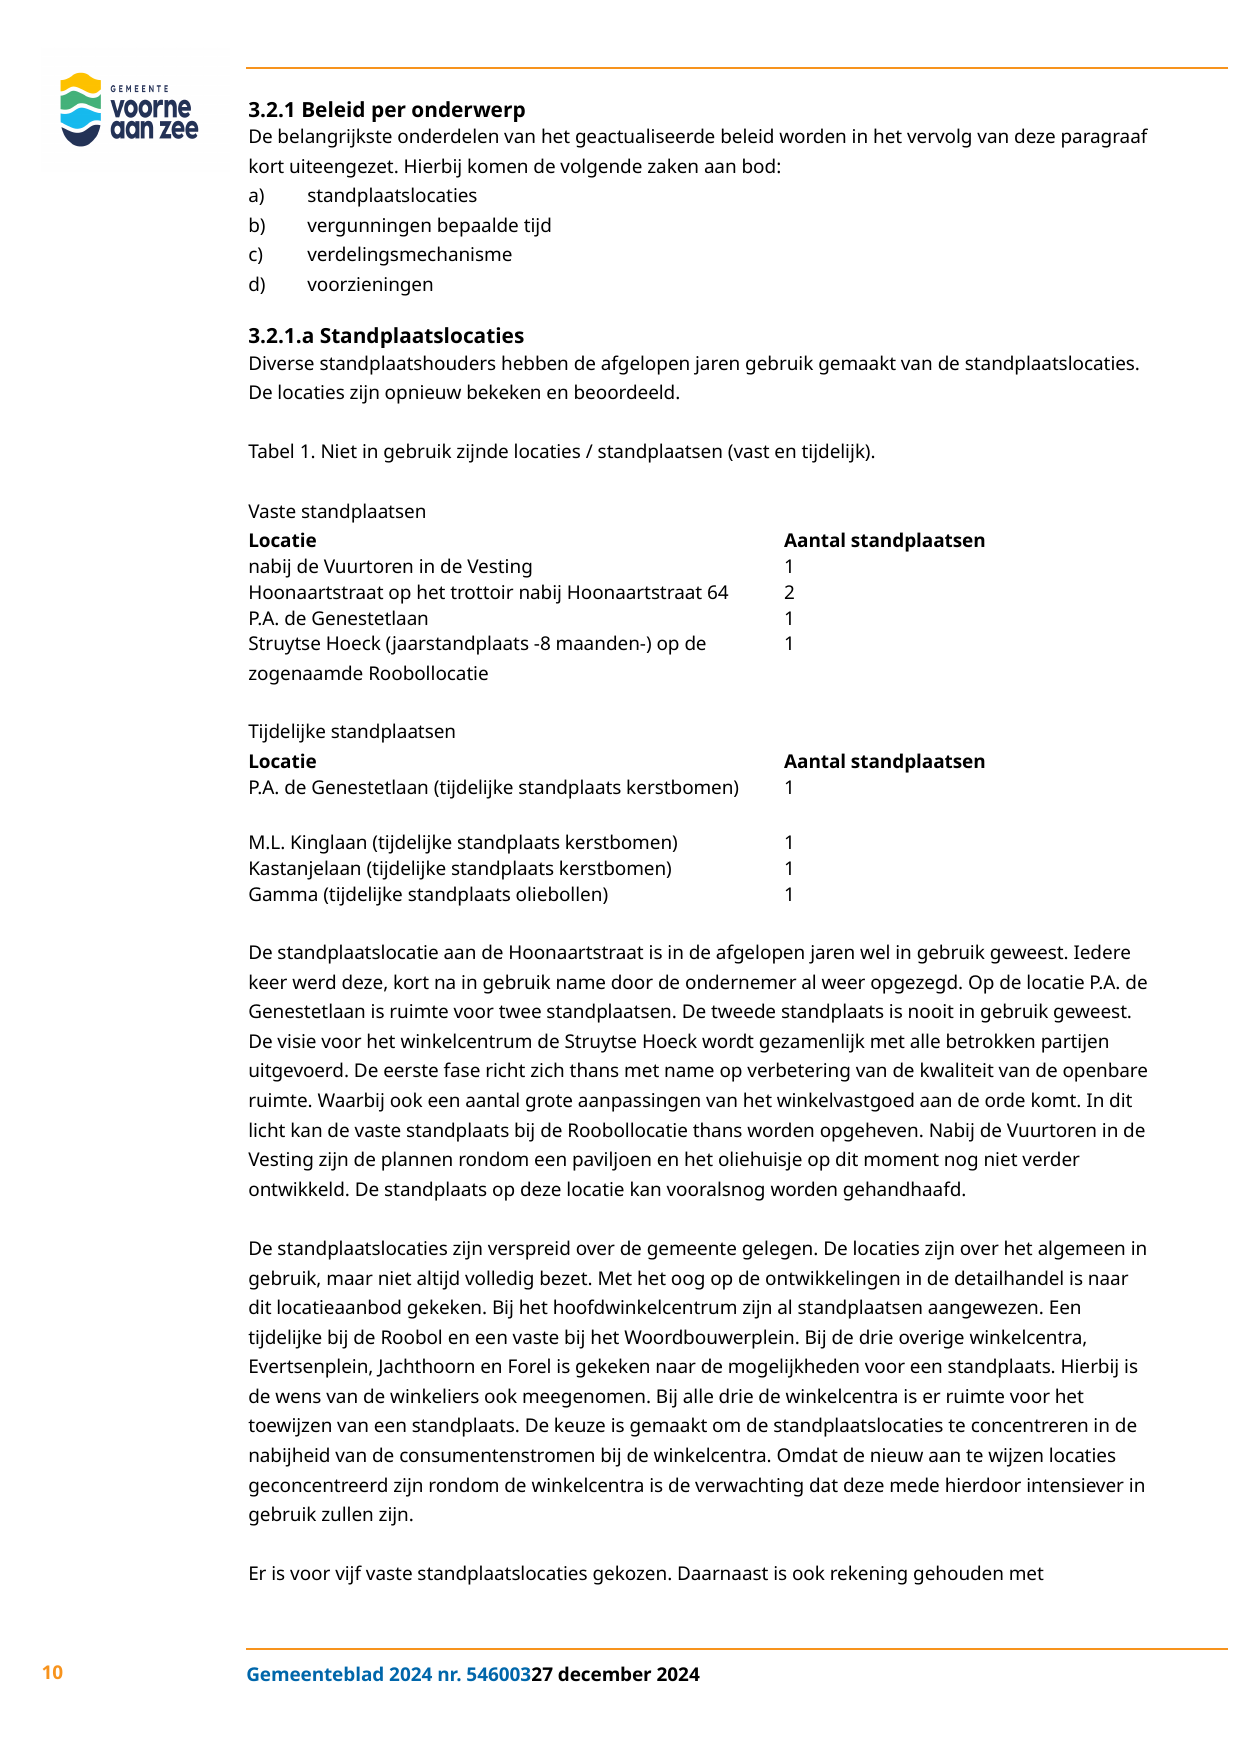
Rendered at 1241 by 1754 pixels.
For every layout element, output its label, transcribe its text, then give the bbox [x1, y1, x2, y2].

table_cell 1 [784, 553, 1152, 579]
text Diverse standplaatshouders hebben de afgelopen jaren gebruik gemaakt van de standplaatslocaties. De locaties zijn opnieuw bekeken en beoordeeld. [248, 350, 1152, 405]
table_cell 1 [784, 631, 1152, 686]
table_cell 1 [784, 605, 1152, 631]
text Vaste standplaatsen [248, 498, 1152, 524]
text 3.2.1 Beleid per onderwerp [248, 95, 1152, 123]
table_cell M.L. Kinglaan (tijdelijke standplaats kerstbomen) [248, 829, 784, 855]
list vergunningen bepaalde tijd [248, 212, 1152, 238]
text De standplaatslocatie aan de Hoonaartstraat is in de afgelopen jaren wel in gebruik geweest. Iedere keer werd deze, kort na in gebruik name door de ondernemer al weer opgezegd. Op de locatie P.A. de Genestetlaan is ruimte voor twee standplaatsen. De tweede standplaats is nooit in gebruik geweest. De visie voor het winkelcentrum de Struytse Hoeck wordt gezamenlijk met alle betrokken partijen uitgevoerd. De eerste fase richt zich thans met name op verbetering van de kwaliteit van de openbare ruimte. Waarbij ook een aantal grote aanpassingen van het winkelvastgoed aan de orde komt. In dit licht kan de vaste standplaats bij de Roobollocatie thans worden opgeheven. Nabij de Vuurtoren in de Vesting zijn de plannen rondom een paviljoen en het oliehuisje op dit moment nog niet verder ontwikkeld. De standplaats op deze locatie kan vooralsnog worden gehandhaafd. [248, 939, 1152, 1202]
table_cell 1 [784, 881, 1152, 907]
table_header Aantal standplaatsen [784, 528, 1152, 553]
text Tijdelijke standplaatsen [248, 719, 1152, 744]
text De belangrijkste onderdelen van het geactualiseerde beleid worden in het vervolg van deze paragraaf kort uiteengezet. Hierbij komen de volgende zaken aan bod: [248, 123, 1152, 178]
table_cell nabij de Vuurtoren in de Vesting [248, 553, 784, 579]
list standplaatslocaties [248, 182, 1152, 208]
table_header Aantal standplaatsen [784, 748, 1152, 774]
list verdelingsmechanisme [248, 242, 1152, 267]
table_header Locatie [248, 528, 784, 553]
table_cell 1 [784, 774, 1152, 829]
table_cell Hoonaartstraat op het trottoir nabij Hoonaartstraat 64 [248, 579, 784, 605]
table_cell P.A. de Genestetlaan (tijdelijke standplaats kerstbomen) [248, 774, 784, 829]
table_cell P.A. de Genestetlaan [248, 605, 784, 631]
text 3.2.1.a Standplaatslocaties [248, 322, 1152, 350]
text Tabel 1. Niet in gebruik zijnde locaties / standplaatsen (vast en tijdelijk). [248, 439, 1152, 464]
picture [41, 47, 231, 172]
table_cell Gamma (tijdelijke standplaats oliebollen) [248, 881, 784, 907]
table_cell 2 [784, 579, 1152, 605]
table_cell Struytse Hoeck (jaarstandplaats -8 maanden-) op de zogenaamde Roobollocatie [248, 631, 784, 686]
table_cell 1 [784, 829, 1152, 855]
table_header Locatie [248, 748, 784, 774]
text De standplaatslocaties zijn verspreid over de gemeente gelegen. De locaties zijn over het algemeen in gebruik, maar niet altijd volledig bezet. Met het oog op de ontwikkelingen in de detailhandel is naar dit locatieaanbod gekeken. Bij het hoofdwinkelcentrum zijn al standplaatsen aangewezen. Een tijdelijke bij de Roobol en een vaste bij het Woordbouwerplein. Bij de drie overige winkelcentra, Evertsenplein, Jachthoorn en Forel is gekeken naar de mogelijkheden voor een standplaats. Hierbij is de wens van de winkeliers ook meegenomen. Bij alle drie de winkelcentra is er ruimte voor het toewijzen van een standplaats. De keuze is gemaakt om de standplaatslocaties te concentreren in de nabijheid van de consumentenstromen bij de winkelcentra. Omdat de nieuw aan te wijzen locaties geconcentreerd zijn rondom de winkelcentra is de verwachting dat deze mede hierdoor intensiever in gebruik zullen zijn. [248, 1235, 1152, 1527]
text Er is voor vijf vaste standplaatslocaties gekozen. Daarnaast is ook rekening gehouden met [248, 1561, 1152, 1586]
table_cell 1 [784, 855, 1152, 881]
table_cell Kastanjelaan (tijdelijke standplaats kerstbomen) [248, 855, 784, 881]
list voorzieningen [248, 271, 1152, 297]
